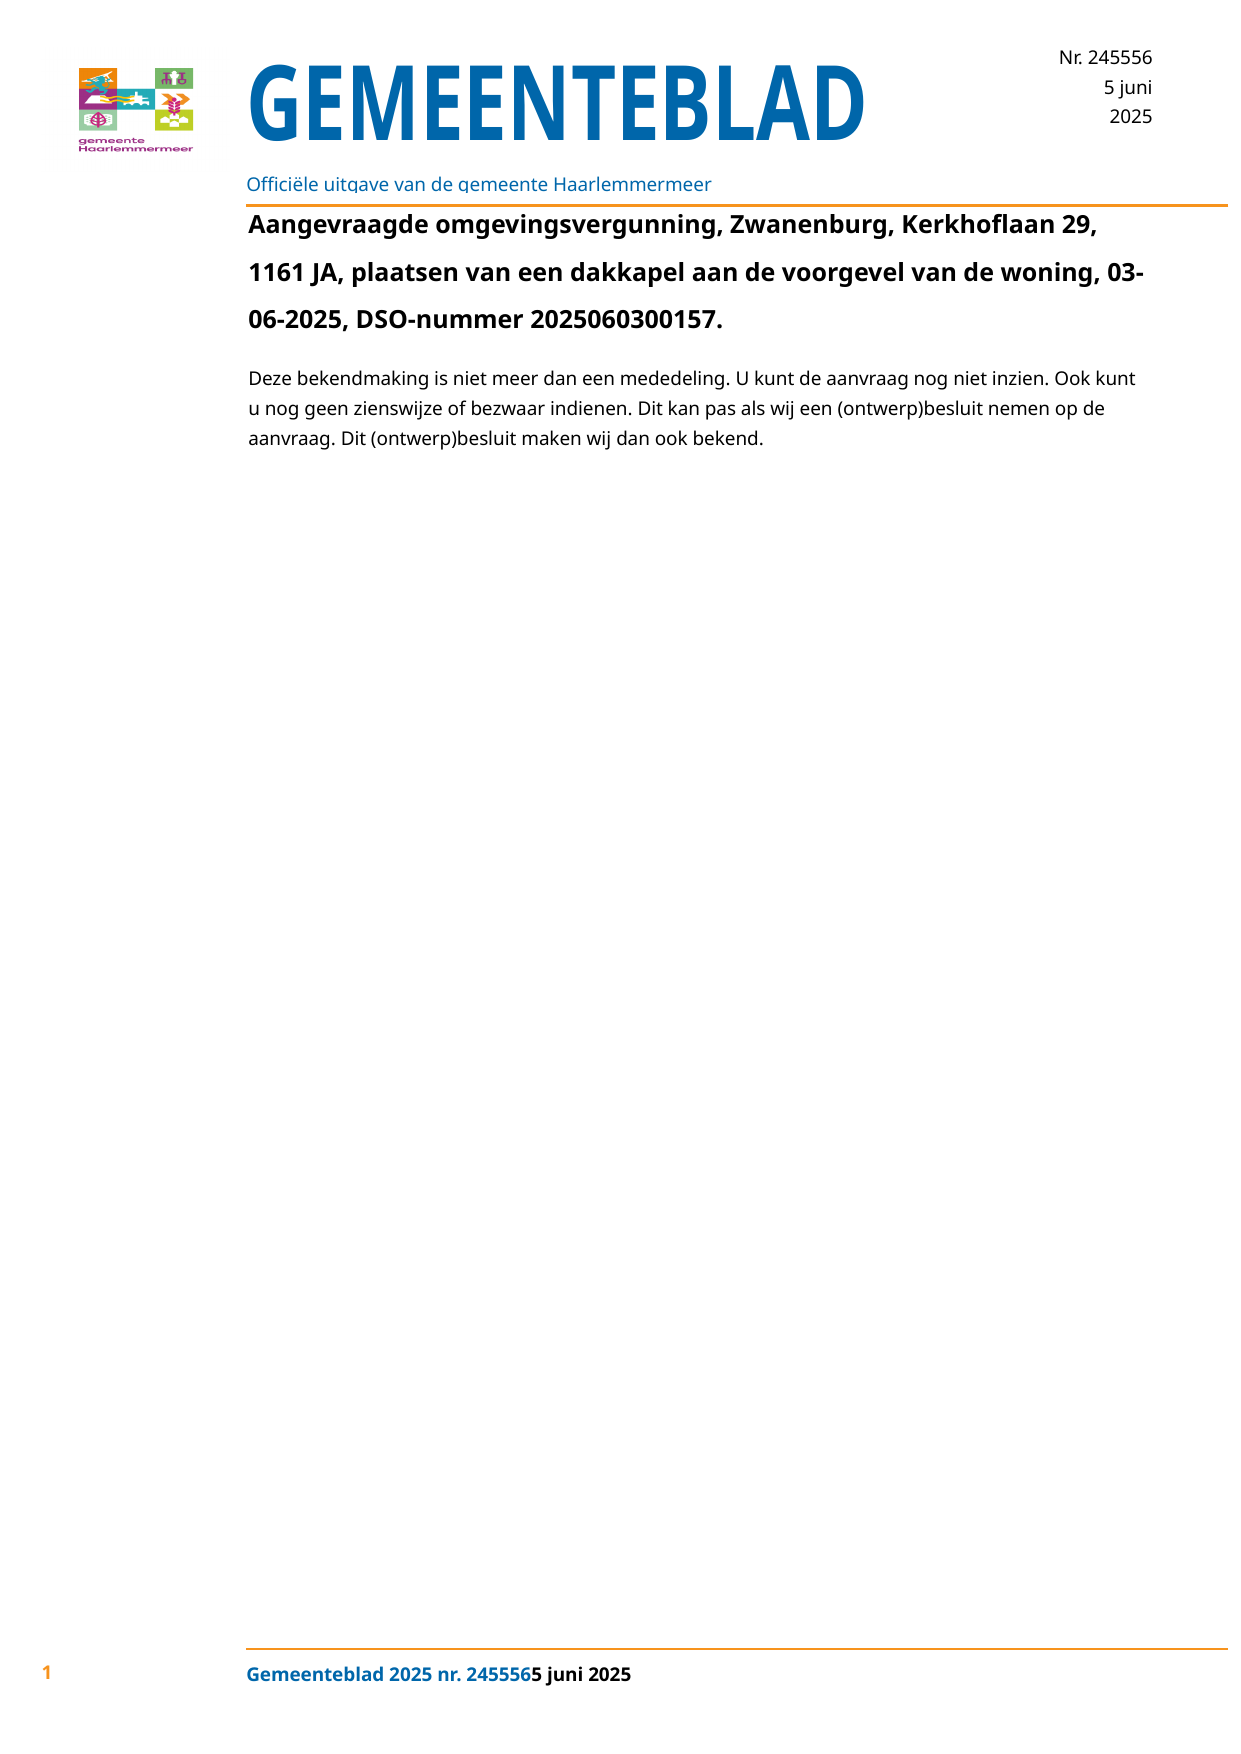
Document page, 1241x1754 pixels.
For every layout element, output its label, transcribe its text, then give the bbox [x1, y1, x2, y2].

text Deze bekendmaking is niet meer dan een mededeling. U kunt de aanvraag nog niet inzien. Ook kunt u nog geen zienswijze of bezwaar indienen. Dit kan pas als wij een (ontwerp)besluit nemen op de aanvraag. Dit (ontwerp)besluit maken wij dan ook bekend. [248, 366, 1152, 450]
picture [41, 47, 231, 172]
text Aangevraagde omgevingsvergunning, Zwanenburg, Kerkhoflaan 29, 1161 JA, plaatsen van een dakkapel aan de voorgevel van de woning, 03-06-2025, DSO-nummer 2025060300157. [248, 207, 1152, 336]
